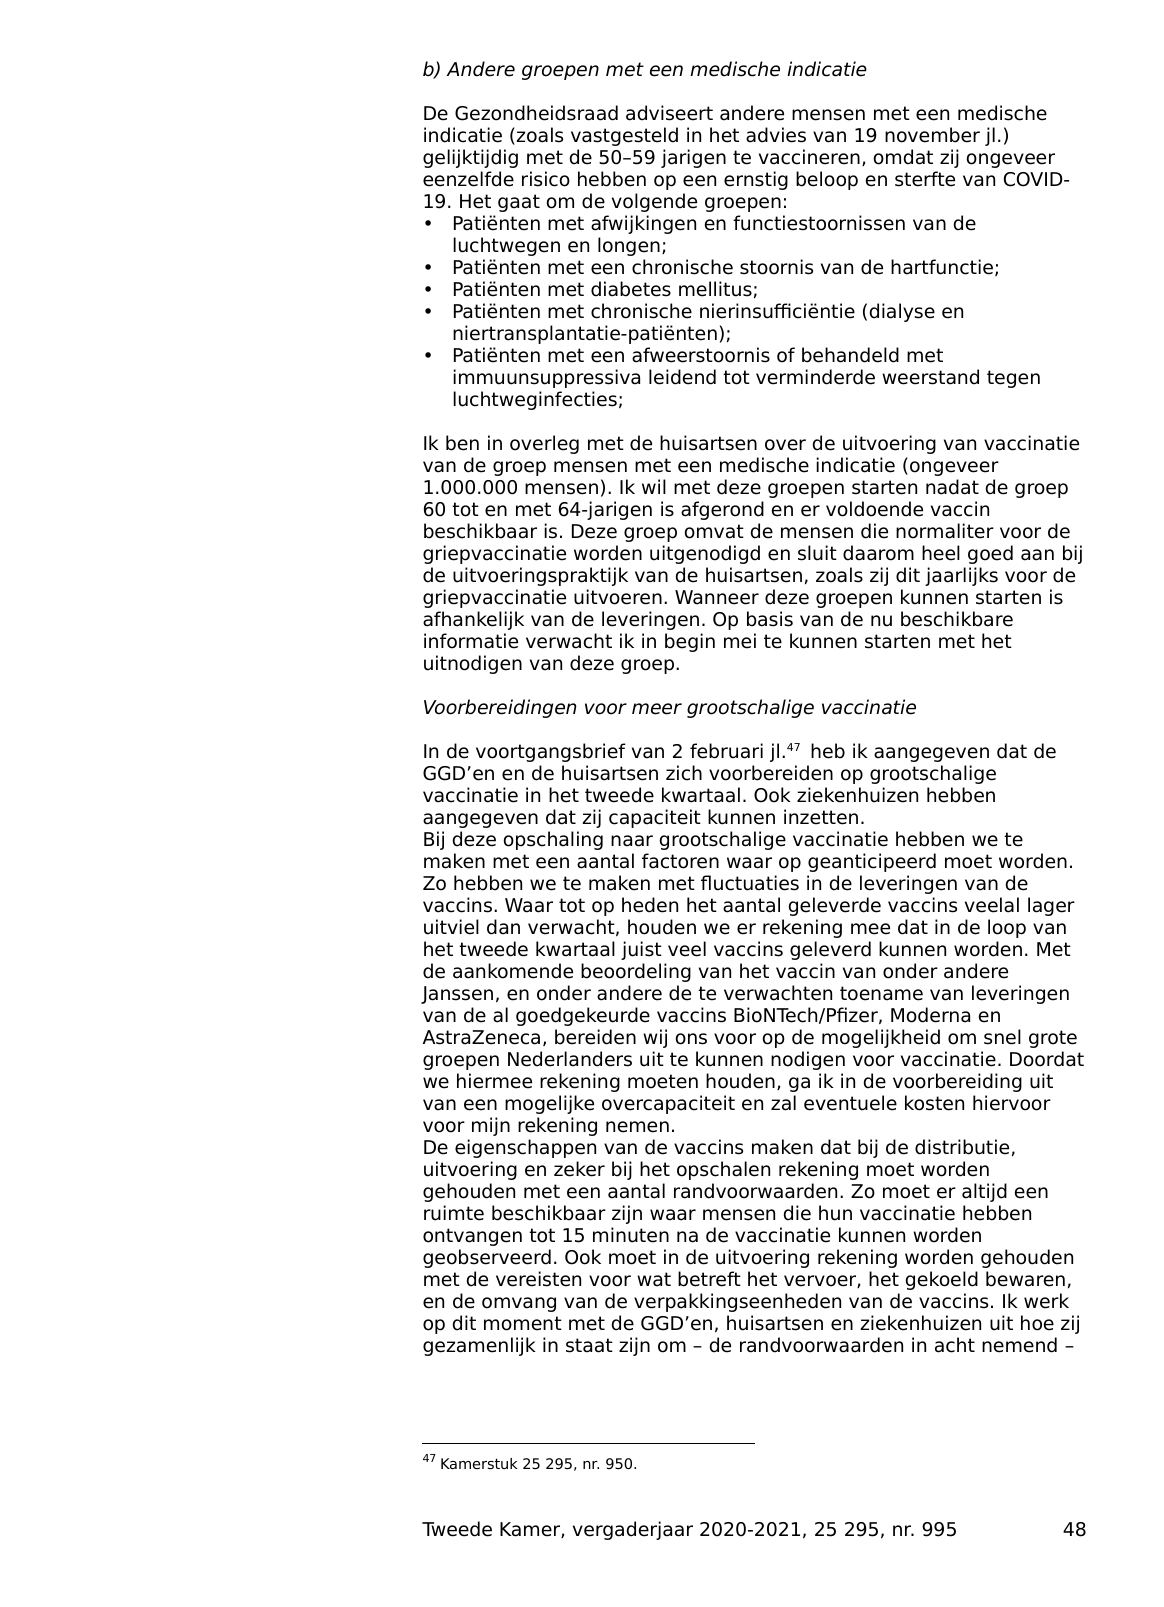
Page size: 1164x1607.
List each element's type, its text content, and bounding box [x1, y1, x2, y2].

text De Gezondheidsraad adviseert andere mensen met een medische indicatie (zoals vastgesteld in het advies van 19 november jl.) gelijktijdig met de 50–59 jarigen te vaccineren, omdat zij ongeveer eenzelfde risico hebben op een ernstig beloop en sterfte van COVID-19. Het gaat om de volgende groepen: [422, 103, 1087, 213]
text In de voortgangsbrief van 2 februari jl. heb ik aangegeven dat de GGD’en en de huisartsen zich voorbereiden op grootschalige vaccinatie in het tweede kwartaal. Ook ziekenhuizen hebben aangegeven dat zij capaciteit kunnen inzetten. [422, 741, 1087, 829]
text • Patiënten met diabetes mellitus; [422, 279, 1087, 301]
text • Patiënten met chronische nierinsufficiëntie (dialyse en niertransplantatie-patiënten); [422, 301, 1087, 345]
text De eigenschappen van de vaccins maken dat bij de distributie, uitvoering en zeker bij het opschalen rekening moet worden gehouden met een aantal randvoorwaarden. Zo moet er altijd een ruimte beschikbaar zijn waar mensen die hun vaccinatie hebben ontvangen tot 15 minuten na de vaccinatie kunnen worden geobserveerd. Ook moet in de uitvoering rekening worden gehouden met de vereisten voor wat betreft het vervoer, het gekoeld bewaren, en de omvang van de verpakkingseenheden van de vaccins. Ik werk op dit moment met de GGD’en, huisartsen en ziekenhuizen uit hoe zij gezamenlijk in staat zijn om – de randvoorwaarden in acht nemend – [422, 1137, 1087, 1357]
text • Patiënten met afwijkingen en functiestoornissen van de luchtwegen en longen; [422, 213, 1087, 257]
text Bij deze opschaling naar grootschalige vaccinatie hebben we te maken met een aantal factoren waar op geanticipeerd moet worden. Zo hebben we te maken met fluctuaties in de leveringen van de vaccins. Waar tot op heden het aantal geleverde vaccins veelal lager uitviel dan verwacht, houden we er rekening mee dat in de loop van het tweede kwartaal juist veel vaccins geleverd kunnen worden. Met de aankomende beoordeling van het vaccin van onder andere Janssen, en onder andere de te verwachten toename van leveringen van de al goedgekeurde vaccins BioNTech/Pfizer, Moderna en AstraZeneca, bereiden wij ons voor op de mogelijkheid om snel grote groepen Nederlanders uit te kunnen nodigen voor vaccinatie. Doordat we hiermee rekening moeten houden, ga ik in de voorbereiding uit van een mogelijke overcapaciteit en zal eventuele kosten hiervoor voor mijn rekening nemen. [422, 829, 1087, 1137]
text Kamerstuk 25 295, nr. 950. [422, 1452, 1087, 1474]
text • Patiënten met een chronische stoornis van de hartfunctie; [422, 257, 1087, 279]
text • Patiënten met een afweerstoornis of behandeld met immuunsuppressiva leidend tot verminderde weerstand tegen luchtweginfecties; [422, 345, 1087, 411]
subtitle b) Andere groepen met een medische indicatie [422, 59, 1087, 81]
subtitle Voorbereidingen voor meer grootschalige vaccinatie [422, 697, 1087, 719]
text Ik ben in overleg met de huisartsen over de uitvoering van vaccinatie van de groep mensen met een medische indicatie (ongeveer 1.000.000 mensen). Ik wil met deze groepen starten nadat de groep 60 tot en met 64-jarigen is afgerond en er voldoende vaccin beschikbaar is. Deze groep omvat de mensen die normaliter voor de griepvaccinatie worden uitgenodigd en sluit daarom heel goed aan bij de uitvoeringspraktijk van de huisartsen, zoals zij dit jaarlijks voor de griepvaccinatie uitvoeren. Wanneer deze groepen kunnen starten is afhankelijk van de leveringen. Op basis van de nu beschikbare informatie verwacht ik in begin mei te kunnen starten met het uitnodigen van deze groep. [422, 433, 1087, 675]
